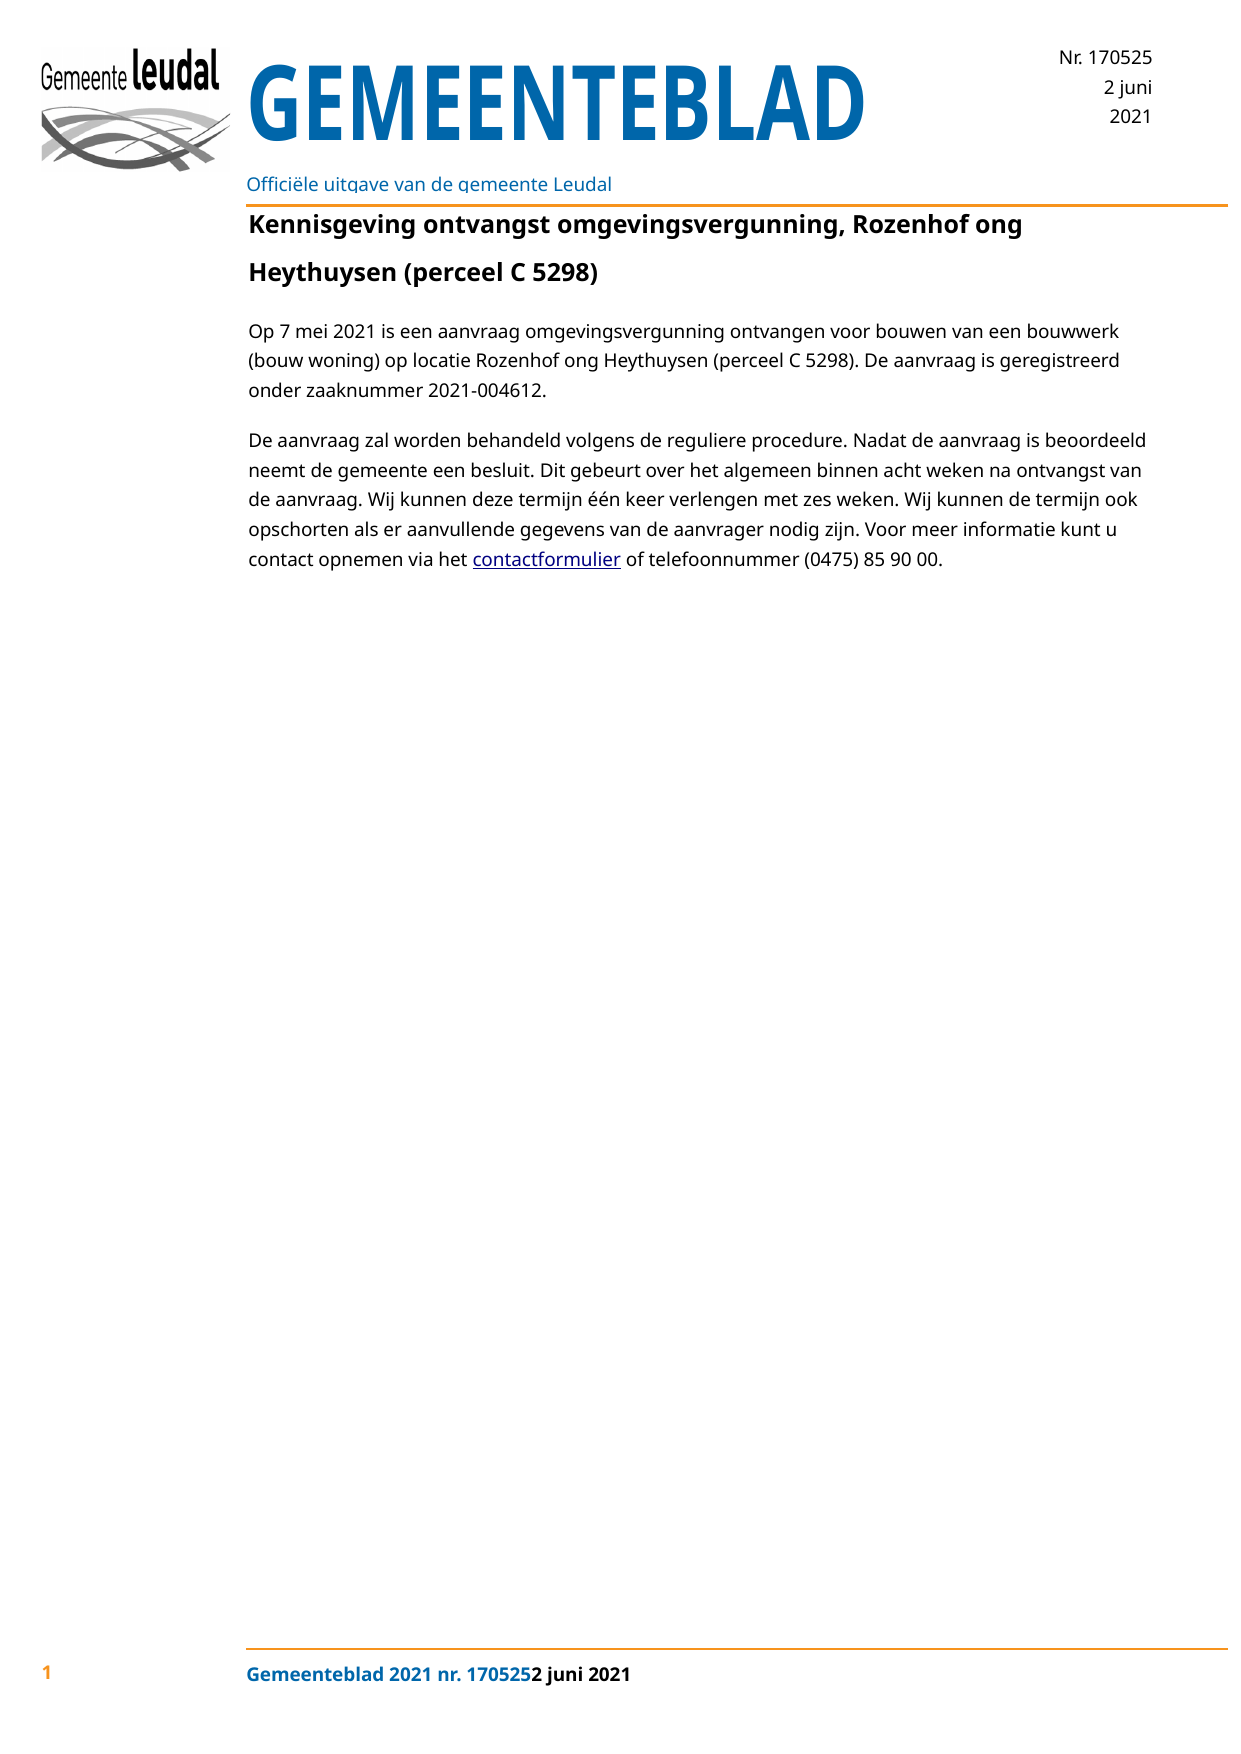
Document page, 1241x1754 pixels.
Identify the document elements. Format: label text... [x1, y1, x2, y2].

picture [41, 47, 231, 172]
text Kennisgeving ontvangst omgevingsvergunning, Rozenhof ong Heythuysen (perceel C 5298) [248, 207, 1152, 288]
text Op 7 mei 2021 is een aanvraag omgevingsvergunning ontvangen voor bouwen van een bouwwerk (bouw woning) op locatie Rozenhof ong Heythuysen (perceel C 5298). De aanvraag is geregistreerd onder zaaknummer 2021-004612. [248, 318, 1152, 403]
text De aanvraag zal worden behandeld volgens de reguliere procedure. Nadat de aanvraag is beoordeeld neemt de gemeente een besluit. Dit gebeurt over het algemeen binnen acht weken na ontvangst van de aanvraag. Wij kunnen deze termijn één keer verlengen met zes weken. Wij kunnen de termijn ook opschorten als er aanvullende gegevens van de aanvrager nodig zijn. Voor meer informatie kunt u contact opnemen via het contactformulier of telefoonnummer (0475) 85 90 00. [248, 427, 1152, 572]
